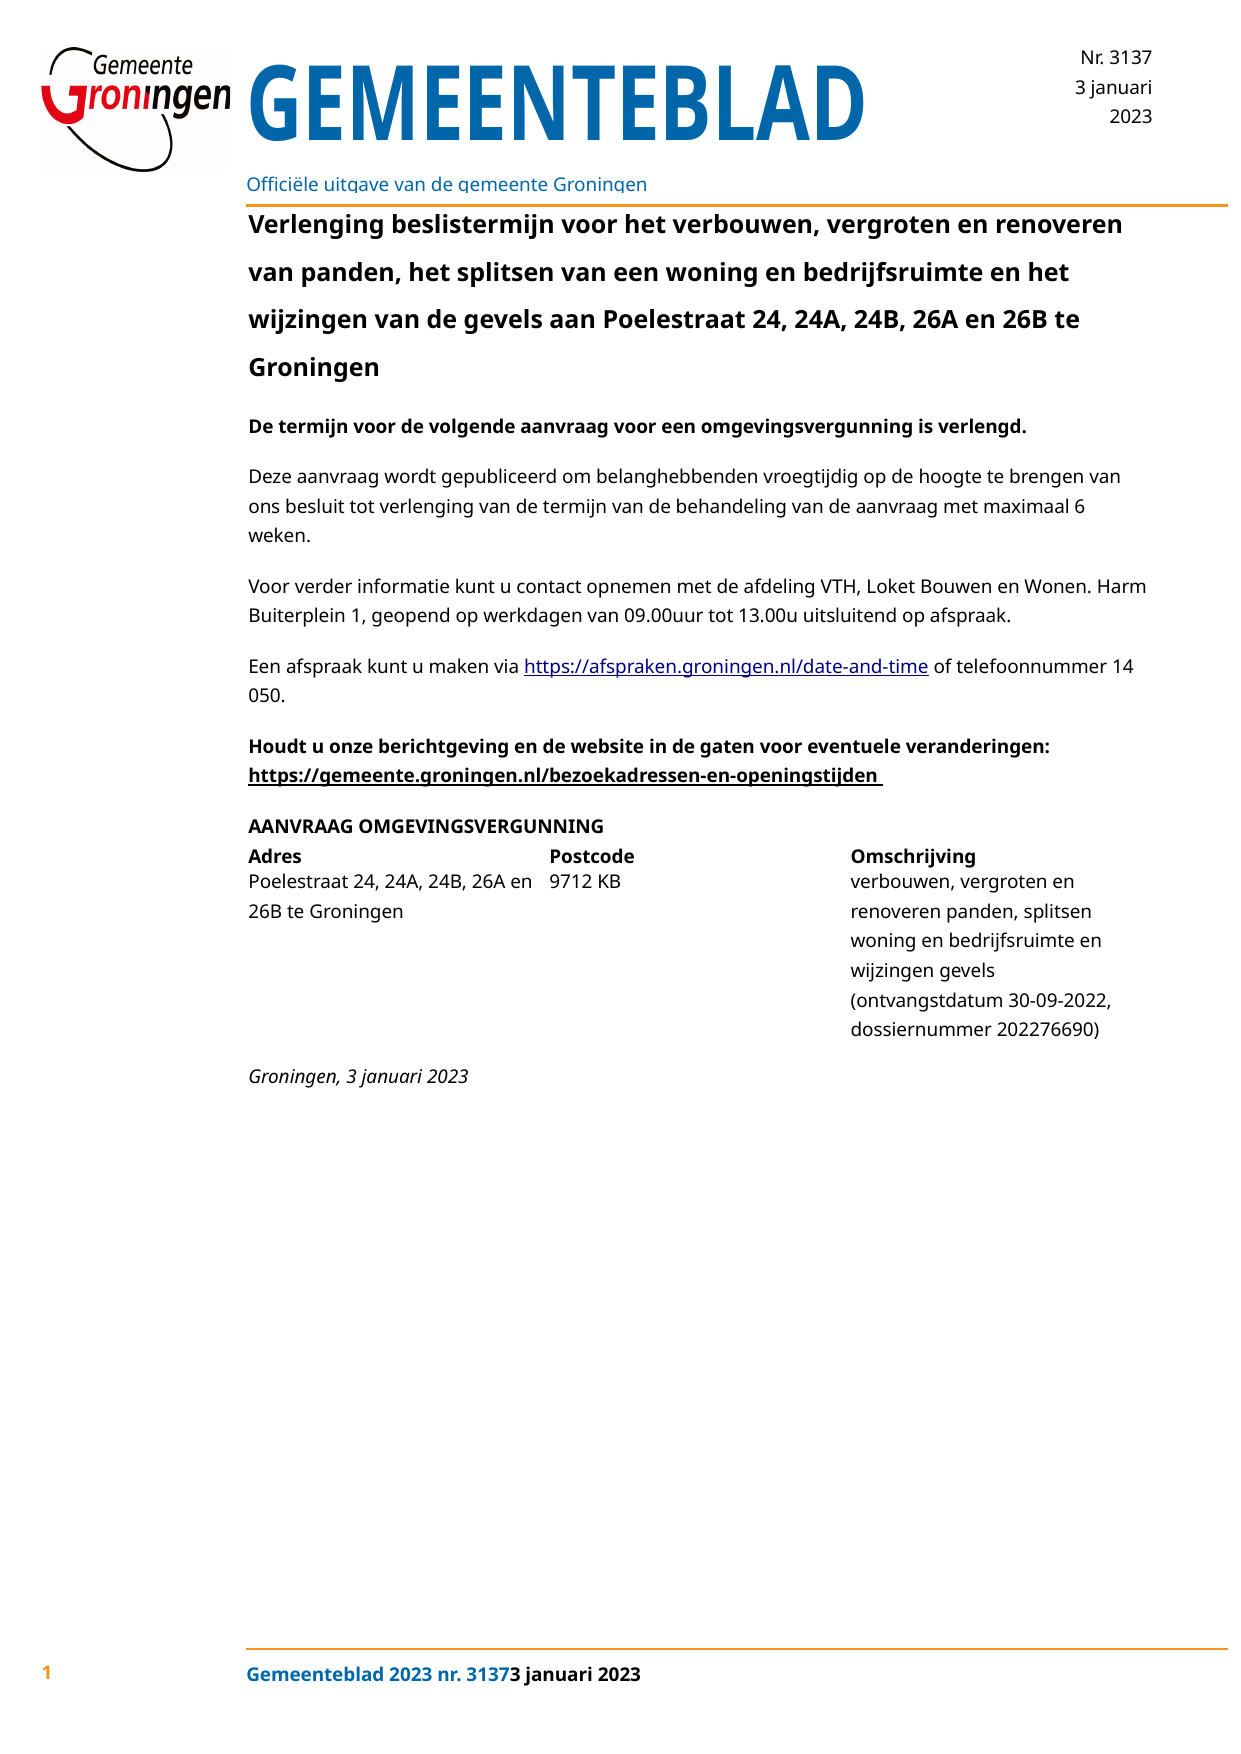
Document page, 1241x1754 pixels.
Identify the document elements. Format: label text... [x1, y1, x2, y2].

text AANVRAAG OMGEVINGSVERGUNNING [248, 813, 1152, 839]
table_header Omschrijving [850, 843, 1152, 868]
table_cell 9712 KB [549, 869, 850, 1042]
table_header Postcode [549, 843, 850, 868]
table_header Adres [248, 843, 549, 868]
text Voor verder informatie kunt u contact opnemen met de afdeling VTH, Loket Bouwen en Wonen. Harm Buiterplein 1, geopend op werkdagen van 09.00uur tot 13.00u uitsluitend op afspraak. [248, 573, 1152, 628]
text Een afspraak kunt u maken via https://afspraken.groningen.nl/date-and-time of telefoonnummer 14 050. [248, 653, 1152, 708]
table_cell Poelestraat 24, 24A, 24B, 26A en 26B te Groningen [248, 869, 549, 1042]
text De termijn voor de volgende aanvraag voor een omgevingsvergunning is verlengd. [248, 413, 1152, 439]
text Houdt u onze berichtgeving en de website in de gaten voor eventuele veranderingen: https://gemeente.groningen.nl/bezoekadressen-en-openingstijden [248, 733, 1152, 788]
picture [41, 47, 231, 172]
text Verlenging beslistermijn voor het verbouwen, vergroten en renoveren van panden, het splitsen van een woning en bedrijfsruimte en het wijzingen van de gevels aan Poelestraat 24, 24A, 24B, 26A en 26B te Groningen [248, 207, 1152, 384]
text Deze aanvraag wordt gepubliceerd om belanghebbenden vroegtijdig op de hoogte te brengen van ons besluit tot verlenging van de termijn van de behandeling van de aanvraag met maximaal 6 weken. [248, 463, 1152, 548]
text Groningen, 3 januari 2023 [248, 1064, 1152, 1089]
table_cell verbouwen, vergroten en renoveren panden, splitsen woning en bedrijfsruimte en wijzingen gevels (ontvangstdatum 30-09-2022, dossiernummer 202276690) [850, 869, 1152, 1042]
